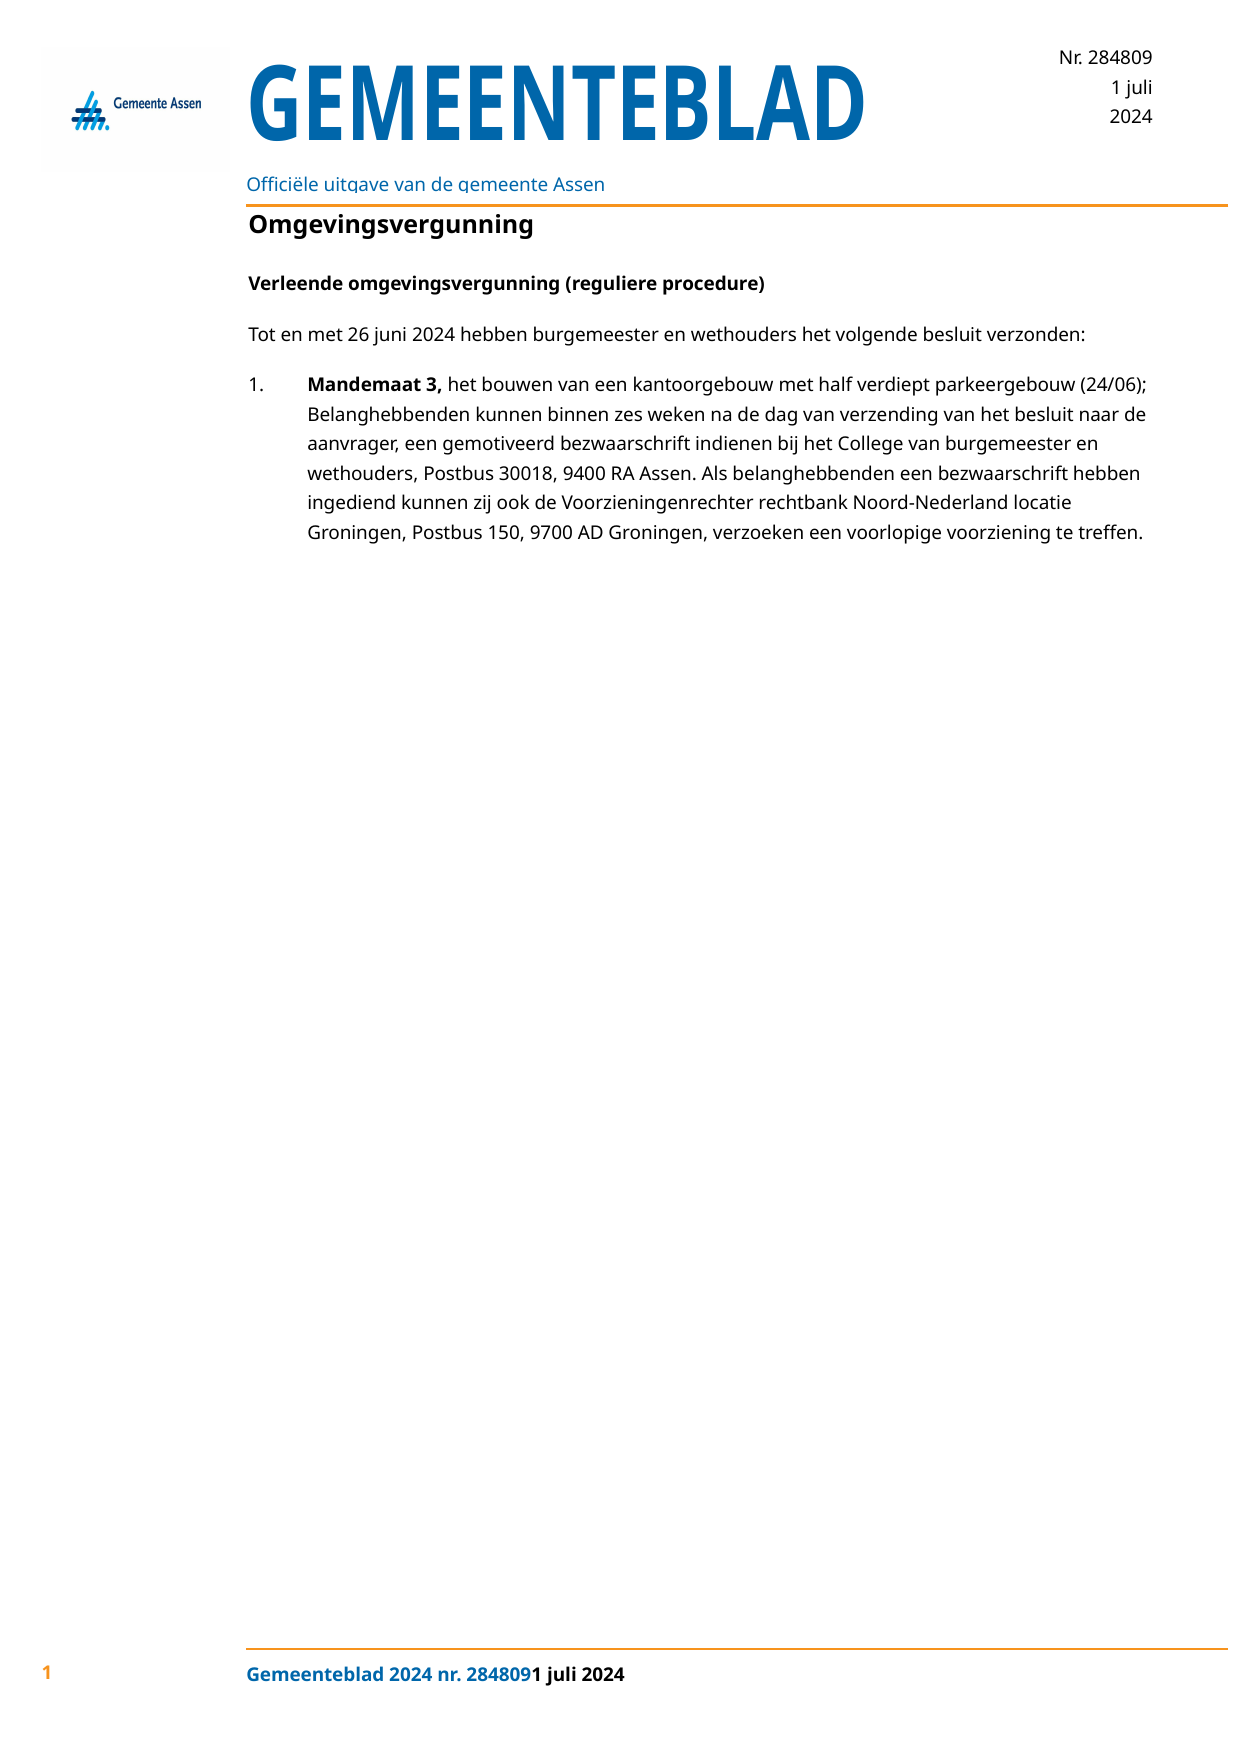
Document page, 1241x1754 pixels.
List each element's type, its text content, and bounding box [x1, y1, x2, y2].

list Belanghebbenden kunnen binnen zes weken na de dag van verzending van het besluit naar de aanvrager, een gemotiveerd bezwaarschrift indienen bij het College van burgemeester en wethouders, Postbus 30018, 9400 RA Assen. Als belanghebbenden een bezwaarschrift hebben ingediend kunnen zij ook de Voorzieningenrechter rechtbank Noord-Nederland locatie Groningen, Postbus 150, 9700 AD Groningen, verzoeken een voorlopige voorziening te treffen. [248, 401, 1152, 545]
text Omgevingsvergunning [248, 207, 1152, 241]
text Tot en met 26 juni 2024 hebben burgemeester en wethouders het volgende besluit verzonden: [248, 321, 1152, 346]
list Mandemaat 3, het bouwen van een kantoorgebouw met half verdiept parkeergebouw (24/06); [248, 371, 1152, 397]
picture [41, 47, 231, 172]
text Verleende omgevingsvergunning (reguliere procedure) [248, 270, 1152, 296]
